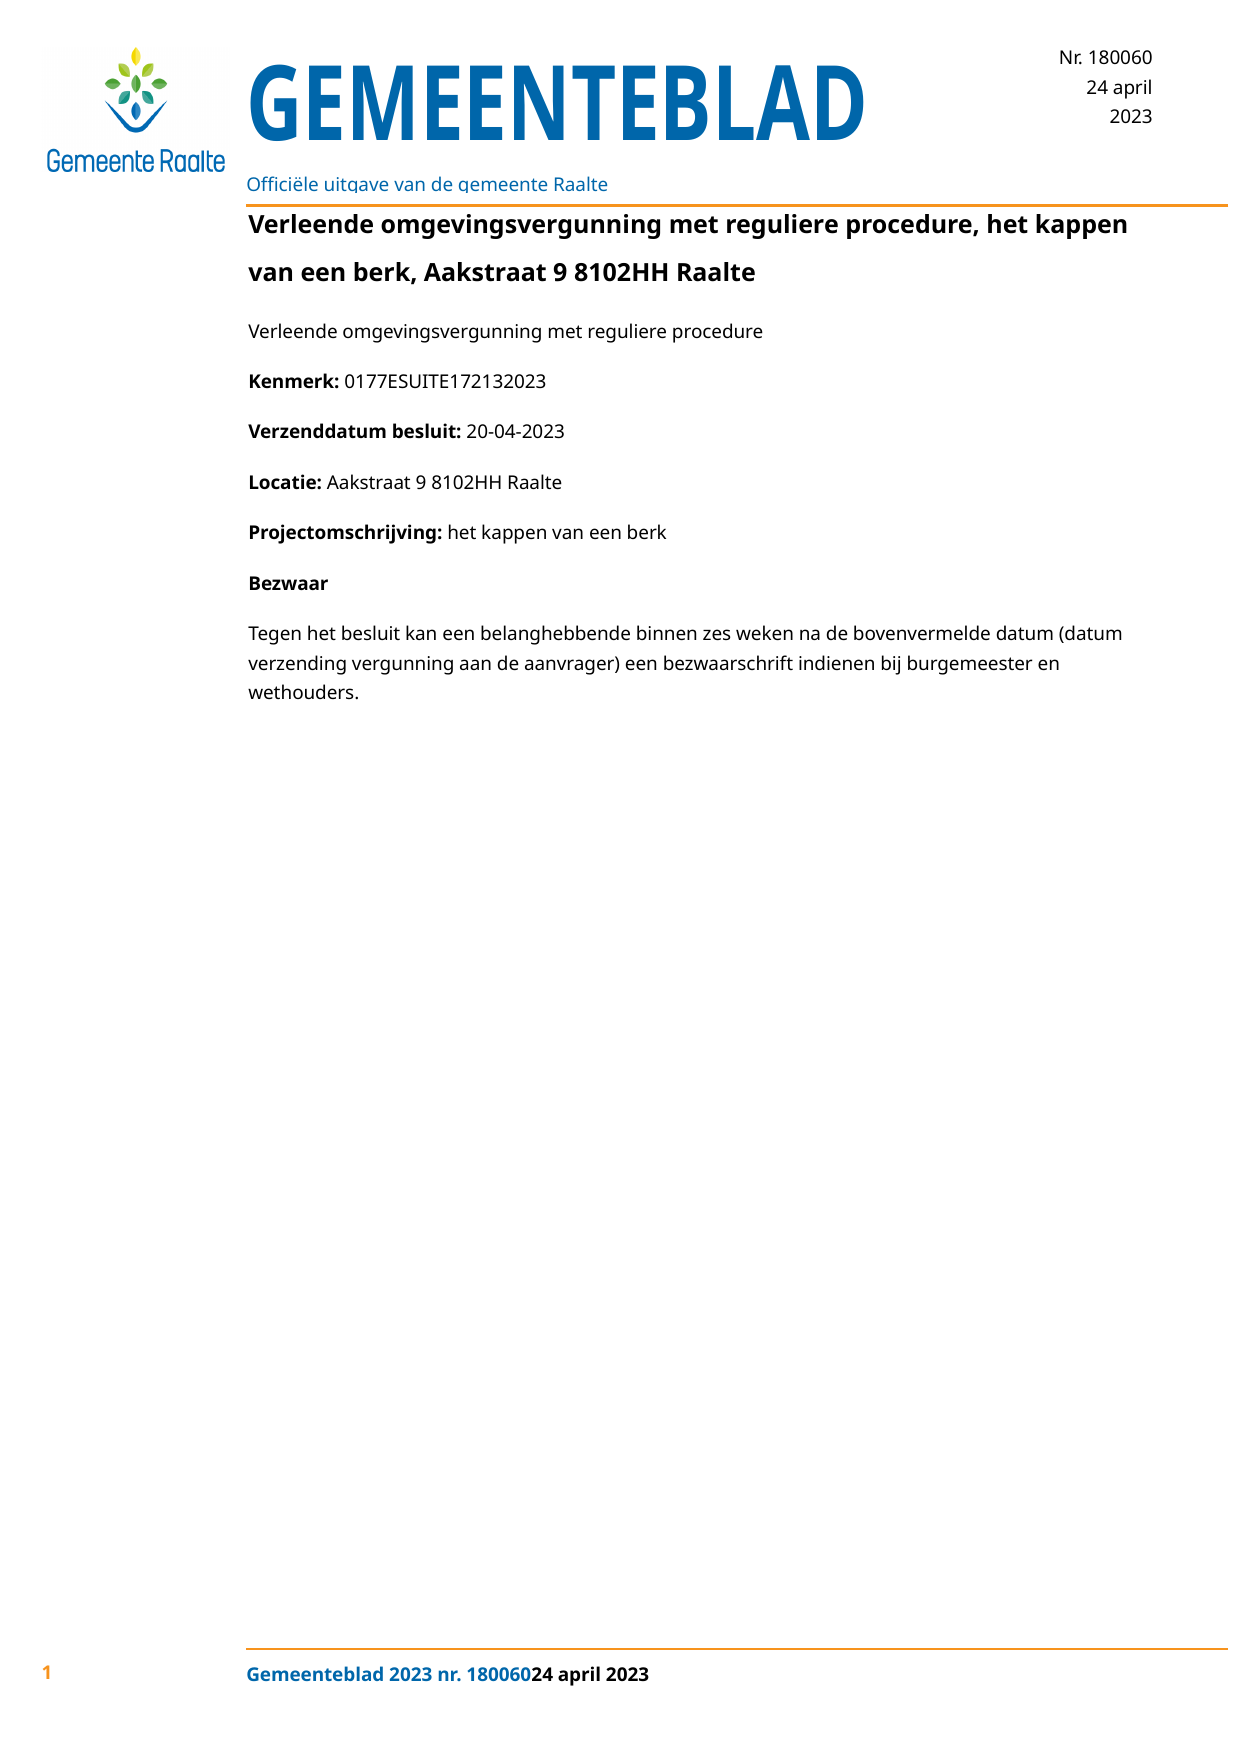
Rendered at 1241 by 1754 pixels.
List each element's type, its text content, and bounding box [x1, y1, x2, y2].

text Verleende omgevingsvergunning met reguliere procedure, het kappen van een berk, Aakstraat 9 8102HH Raalte [248, 207, 1152, 288]
text Projectomschrijving: het kappen van een berk [248, 519, 1152, 545]
text Kenmerk: 0177ESUITE172132023 [248, 368, 1152, 394]
text Bezwaar [248, 570, 1152, 596]
text Tegen het besluit kan een belanghebbende binnen zes weken na de bovenvermelde datum (datum verzending vergunning aan de aanvrager) een bezwaarschrift indienen bij burgemeester en wethouders. [248, 620, 1152, 705]
text Locatie: Aakstraat 9 8102HH Raalte [248, 469, 1152, 495]
text Verzenddatum besluit: 20-04-2023 [248, 419, 1152, 444]
text Verleende omgevingsvergunning met reguliere procedure [248, 318, 1152, 344]
picture [41, 47, 231, 172]
